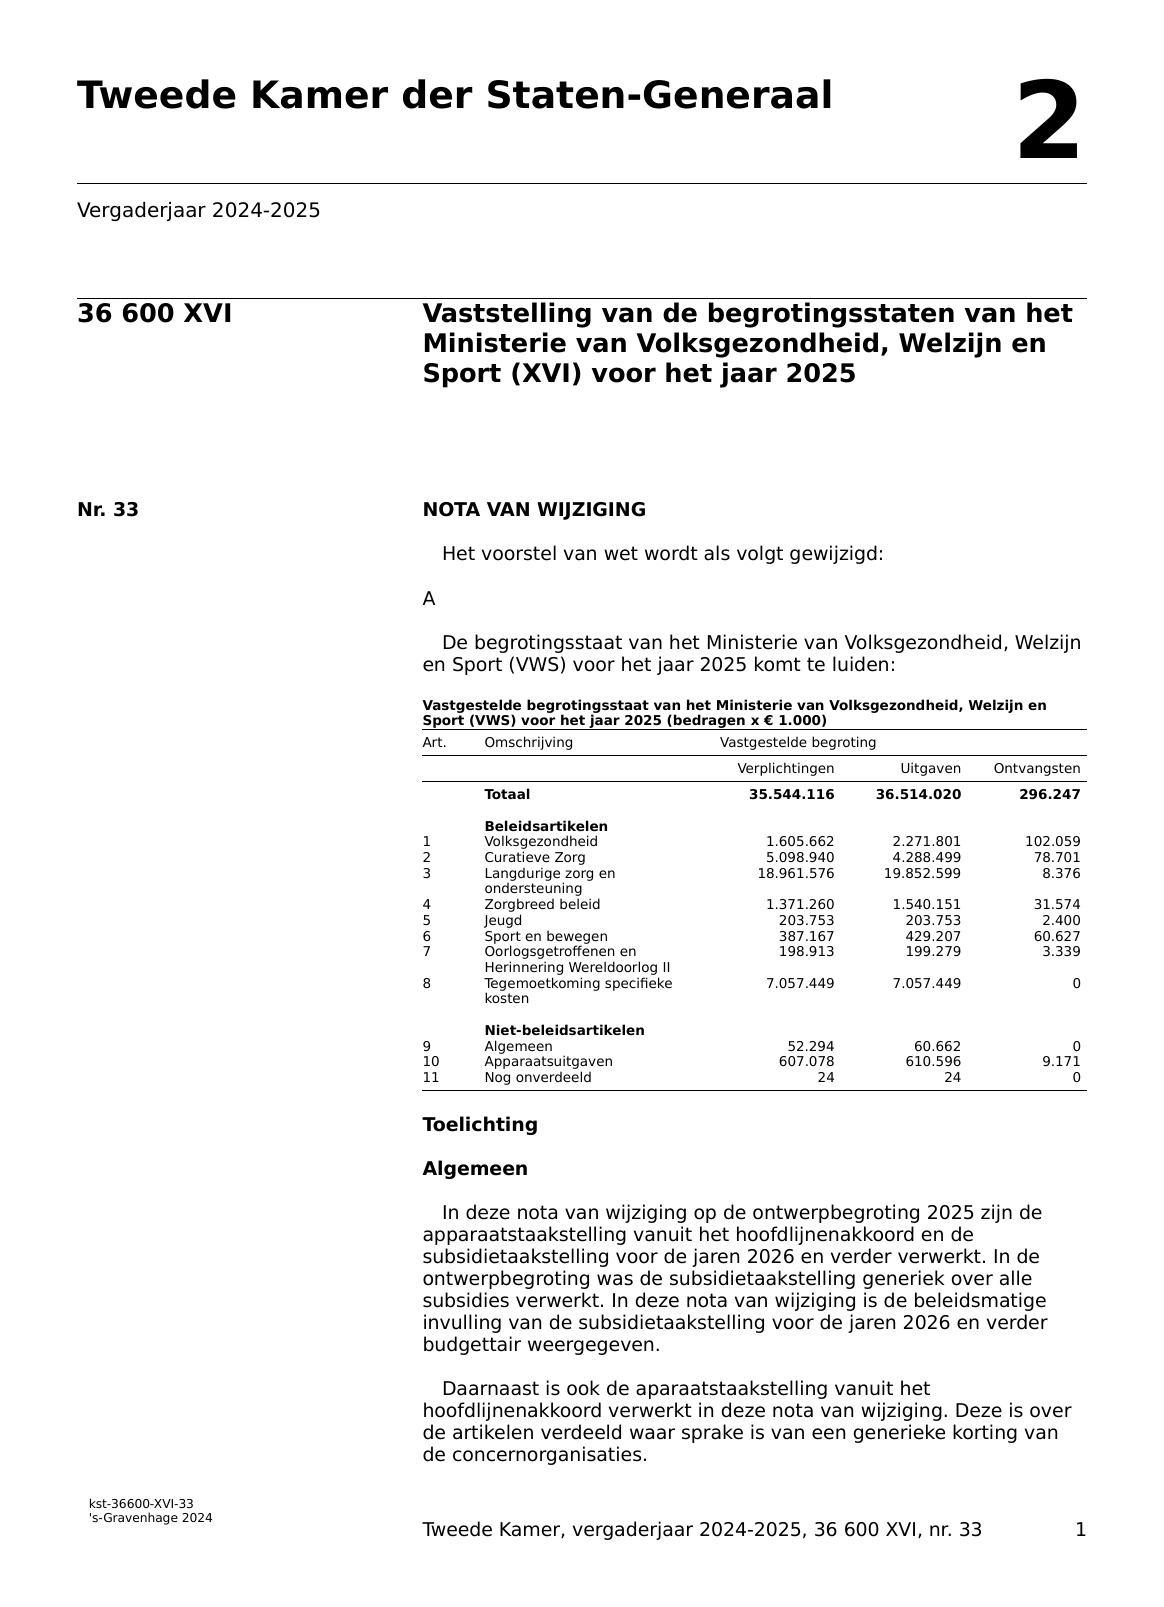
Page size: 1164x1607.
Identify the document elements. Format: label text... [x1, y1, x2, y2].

table_cell 203.753 [714, 913, 841, 928]
table_cell 198.913 [714, 944, 841, 976]
table_cell 3 [422, 866, 478, 897]
table_cell 4.288.499 [841, 850, 967, 866]
table_cell 60.627 [967, 929, 1087, 944]
text Het voorstel van wet wordt als volgt gewijzigd: [422, 543, 1087, 565]
table_cell 31.574 [967, 897, 1087, 913]
table_cell Sport en bewegen [479, 929, 714, 944]
table_cell Zorgbreed beleid [479, 897, 714, 913]
table_cell 9.171 [967, 1054, 1087, 1070]
subtitle A [422, 587, 1087, 609]
subtitle 36 600 XVI Vaststelling van de begrotingsstaten van het Ministerie van Volksgezondheid, Welzijn en Sport (XVI) voor het jaar 2025 [77, 299, 1087, 388]
table_cell 4 [422, 897, 478, 913]
table_cell 1.540.151 [841, 897, 967, 913]
table_cell Oorlogsgetroffenen en Herinnering Wereldoorlog II [479, 944, 714, 976]
table_cell 19.852.599 [841, 866, 967, 897]
table_cell 1.371.260 [714, 897, 841, 913]
table_cell Vastgestelde begroting [714, 730, 1087, 755]
table_cell 0 [967, 1039, 1087, 1054]
table_cell Uitgaven [841, 756, 967, 781]
table_cell 8 [422, 976, 478, 1007]
table_cell Totaal [479, 782, 714, 803]
table_cell 199.279 [841, 944, 967, 976]
text kst-36600-XVI-33 [88, 1497, 323, 1511]
table_cell 1.605.662 [714, 834, 841, 850]
table_cell Verplichtingen [714, 756, 841, 781]
table_cell 607.078 [714, 1054, 841, 1070]
subtitle Algemeen [422, 1158, 1087, 1180]
table_cell 7.057.449 [714, 976, 841, 1007]
table_cell 3.339 [967, 944, 1087, 976]
table_cell [479, 1007, 714, 1023]
table_cell Jeugd [479, 913, 714, 928]
table_cell [479, 756, 714, 781]
table_cell 1 [422, 834, 478, 850]
table_cell 18.961.576 [714, 866, 841, 897]
table_cell [422, 782, 478, 803]
table_cell [841, 1023, 967, 1038]
table_cell [422, 818, 478, 834]
table_cell Vergaderjaar 2024-2025 [77, 184, 1087, 298]
table_cell [714, 1023, 841, 1038]
table_header Vastgestelde begrotingsstaat van het Ministerie van Volksgezondheid, Welzijn en Sport (VWS) voor het jaar 2025 (bedragen x € 1.000) [422, 698, 1087, 729]
table_cell 387.167 [714, 929, 841, 944]
table_cell 0 [967, 976, 1087, 1007]
table_cell 2.271.801 [841, 834, 967, 850]
table_cell 0 [967, 1070, 1087, 1090]
table_cell Apparaatsuitgaven [479, 1054, 714, 1070]
table_cell 7.057.449 [841, 976, 967, 1007]
table_cell [422, 1023, 478, 1038]
table_cell Omschrijving [479, 730, 714, 755]
table_cell 78.701 [967, 850, 1087, 866]
table_cell 5.098.940 [714, 850, 841, 866]
table_cell 2.400 [967, 913, 1087, 928]
table_cell 7 [422, 944, 478, 976]
table_cell 203.753 [841, 913, 967, 928]
table_cell Algemeen [479, 1039, 714, 1054]
table_cell 610.596 [841, 1054, 967, 1070]
table_cell 2 [422, 850, 478, 866]
table_cell 102.059 [967, 834, 1087, 850]
table_cell Beleidsartikelen [479, 818, 714, 834]
table_cell Ontvangsten [967, 756, 1087, 781]
table_cell 6 [422, 929, 478, 944]
subtitle Toelichting [422, 1114, 1087, 1136]
table_cell Niet-beleidsartikelen [479, 1023, 714, 1038]
table_cell 296.247 [967, 782, 1087, 803]
table_cell Curatieve Zorg [479, 850, 714, 866]
table_cell Tegemoetkoming specifieke kosten [479, 976, 714, 1007]
table_cell [967, 1007, 1087, 1023]
subtitle Nr. 33 NOTA VAN WIJZIGING [77, 499, 1087, 521]
table_cell [422, 756, 478, 781]
table_cell 35.544.116 [714, 782, 841, 803]
text Daarnaast is ook de aparaatstaakstelling vanuit het hoofdlijnenakkoord verwerkt in deze nota van wijziging. Deze is over de artikelen verdeeld waar sprake is van een generieke korting van de concernorganisaties. [422, 1378, 1087, 1466]
table_cell [841, 818, 967, 834]
table_header 2 [886, 59, 1087, 183]
table_cell 24 [841, 1070, 967, 1090]
text 's-Gravenhage 2024 [88, 1511, 323, 1525]
table_cell 52.294 [714, 1039, 841, 1054]
table_cell [841, 1007, 967, 1023]
table_cell 10 [422, 1054, 478, 1070]
table_cell Art. [422, 730, 478, 755]
table_cell 60.662 [841, 1039, 967, 1054]
table_cell [714, 803, 841, 818]
text De begrotingsstaat van het Ministerie van Volksgezondheid, Welzijn en Sport (VWS) voor het jaar 2025 komt te luiden: [422, 632, 1087, 676]
table_cell 24 [714, 1070, 841, 1090]
table_cell 11 [422, 1070, 478, 1090]
table_cell 8.376 [967, 866, 1087, 897]
table_cell [967, 818, 1087, 834]
table_header Tweede Kamer der Staten-Generaal [77, 59, 886, 183]
table_cell 5 [422, 913, 478, 928]
table_cell 429.207 [841, 929, 967, 944]
table_cell [422, 1007, 478, 1023]
text In deze nota van wijziging op de ontwerpbegroting 2025 zijn de apparaatstaakstelling vanuit het hoofdlijnenakkoord en de subsidietaakstelling voor de jaren 2026 en verder verwerkt. In de ontwerpbegroting was de subsidietaakstelling generiek over alle subsidies verwerkt. In deze nota van wijziging is de beleidsmatige invulling van de subsidietaakstelling voor de jaren 2026 en verder budgettair weergegeven. [422, 1202, 1087, 1356]
table_cell 9 [422, 1039, 478, 1054]
table_cell [714, 818, 841, 834]
table_cell 36.514.020 [841, 782, 967, 803]
table_cell [967, 803, 1087, 818]
table_cell [422, 803, 478, 818]
table_cell [714, 1007, 841, 1023]
table_cell [841, 803, 967, 818]
table_cell [967, 1023, 1087, 1038]
table_cell Volksgezondheid [479, 834, 714, 850]
table_cell Langdurige zorg en ondersteuning [479, 866, 714, 897]
table_cell Nog onverdeeld [479, 1070, 714, 1090]
table_cell [479, 803, 714, 818]
